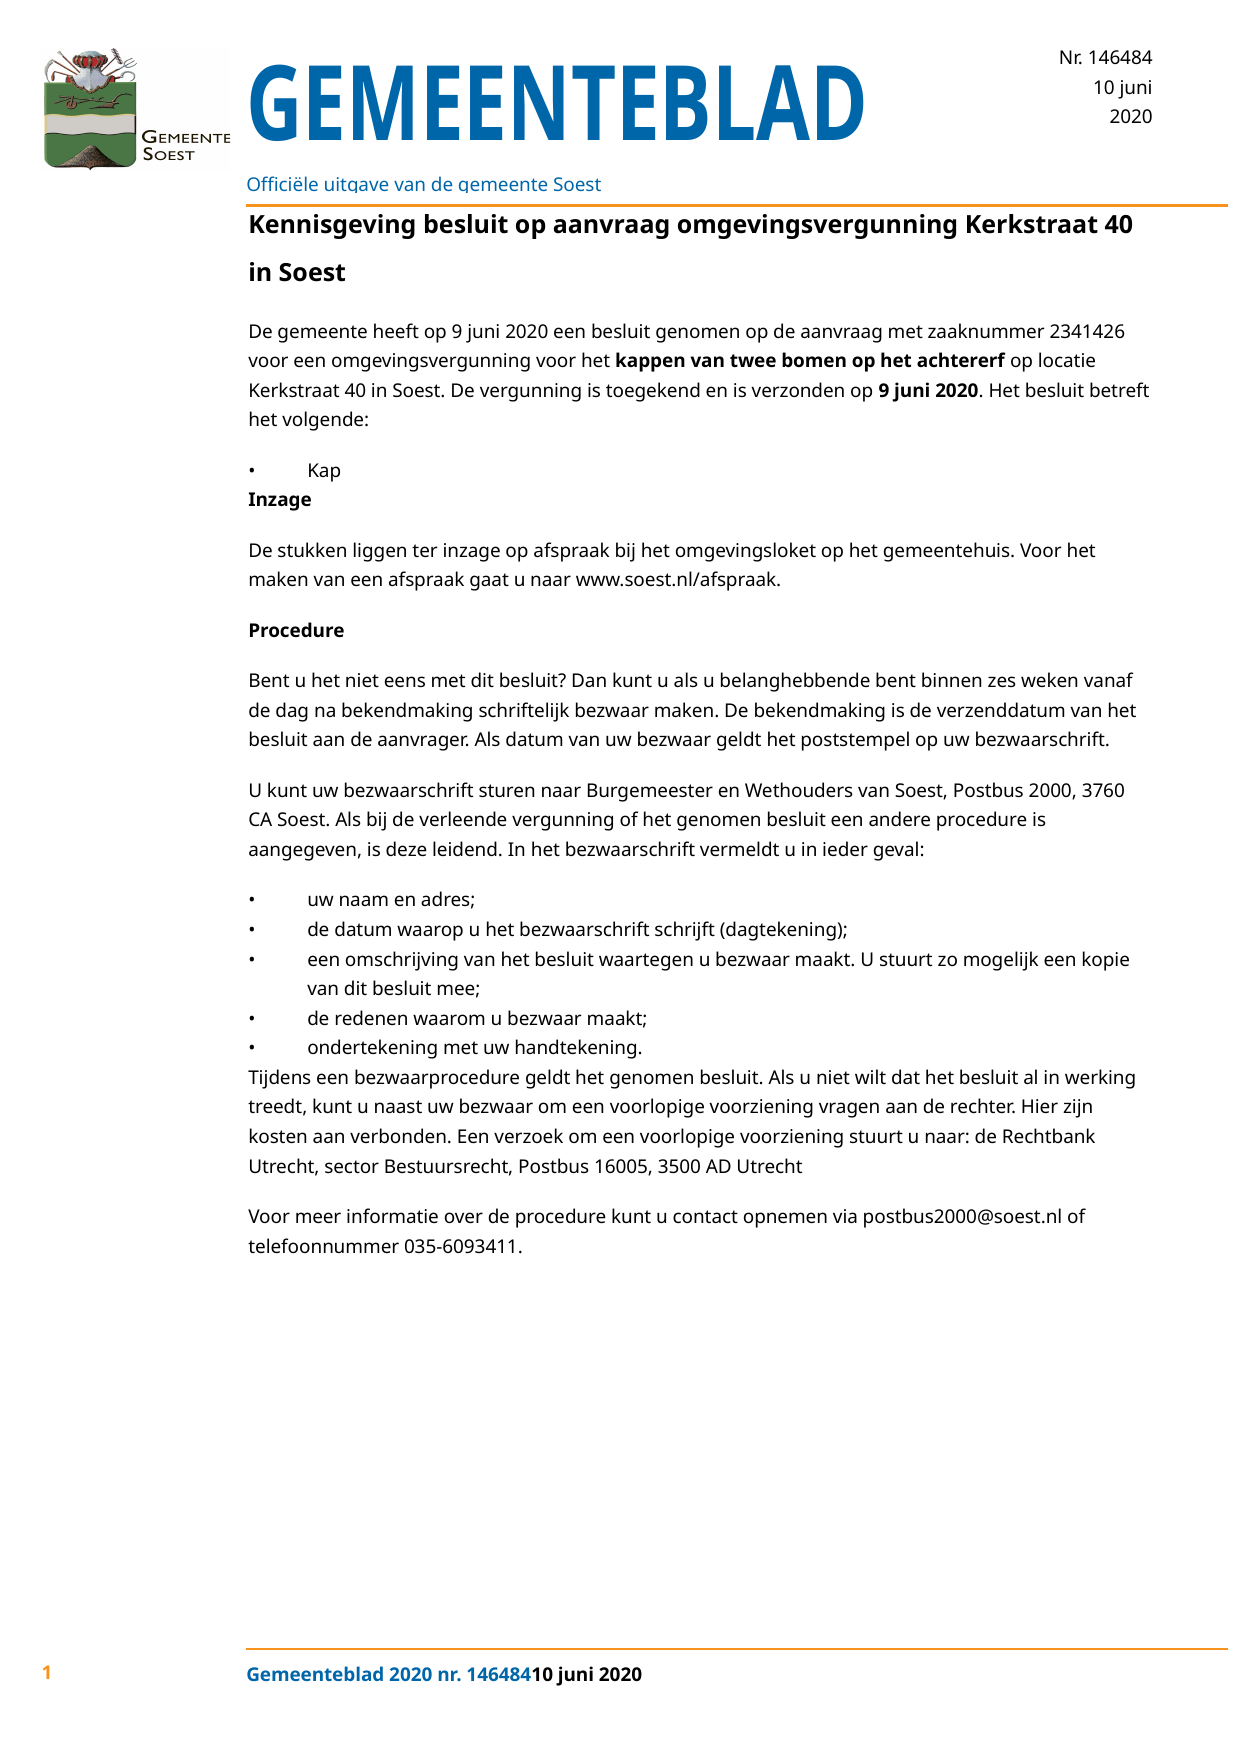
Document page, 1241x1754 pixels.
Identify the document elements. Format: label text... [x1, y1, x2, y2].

list een omschrijving van het besluit waartegen u bezwaar maakt. U stuurt zo mogelijk een kopie van dit besluit mee; [248, 946, 1152, 1001]
text U kunt uw bezwaarschrift sturen naar Burgemeester en Wethouders van Soest, Postbus 2000, 3760 CA Soest. Als bij de verleende vergunning of het genomen besluit een andere procedure is aangegeven, is deze leidend. In het bezwaarschrift vermeldt u in ieder geval: [248, 777, 1152, 862]
text Kennisgeving besluit op aanvraag omgevingsvergunning Kerkstraat 40 in Soest [248, 207, 1152, 288]
list de datum waarop u het bezwaarschrift schrijft (dagtekening); [248, 916, 1152, 942]
text Procedure [248, 617, 1152, 643]
text De gemeente heeft op 9 juni 2020 een besluit genomen op de aanvraag met zaaknummer 2341426 voor een omgevingsvergunning voor het kappen van twee bomen op het achtererf op locatie Kerkstraat 40 in Soest. De vergunning is toegekend en is verzonden op 9 juni 2020. Het besluit betreft het volgende: [248, 318, 1152, 432]
text Voor meer informatie over de procedure kunt u contact opnemen via postbus2000@soest.nl of telefoonnummer 035-6093411. [248, 1203, 1152, 1259]
list Kap [248, 457, 1152, 483]
text De stukken liggen ter inzage op afspraak bij het omgevingsloket op het gemeentehuis. Voor het maken van een afspraak gaat u naar www.soest.nl/afspraak. [248, 537, 1152, 592]
list de redenen waarom u bezwaar maakt; [248, 1005, 1152, 1031]
text Inzage [248, 487, 1152, 512]
text Bent u het niet eens met dit besluit? Dan kunt u als u belanghebbende bent binnen zes weken vanaf de dag na bekendmaking schriftelijk bezwaar maken. De bekendmaking is de verzenddatum van het besluit aan de aanvrager. Als datum van uw bezwaar geldt het poststempel op uw bezwaarschrift. [248, 667, 1152, 752]
list ondertekening met uw handtekening. [248, 1034, 1152, 1060]
list uw naam en adres; [248, 887, 1152, 912]
picture [41, 47, 231, 172]
text Tijdens een bezwaarprocedure geldt het genomen besluit. Als u niet wilt dat het besluit al in werking treedt, kunt u naast uw bezwaar om een voorlopige voorziening vragen aan de rechter. Hier zijn kosten aan verbonden. Een verzoek om een voorlopige voorziening stuurt u naar: de Rechtbank Utrecht, sector Bestuursrecht, Postbus 16005, 3500 AD Utrecht [248, 1064, 1152, 1179]
